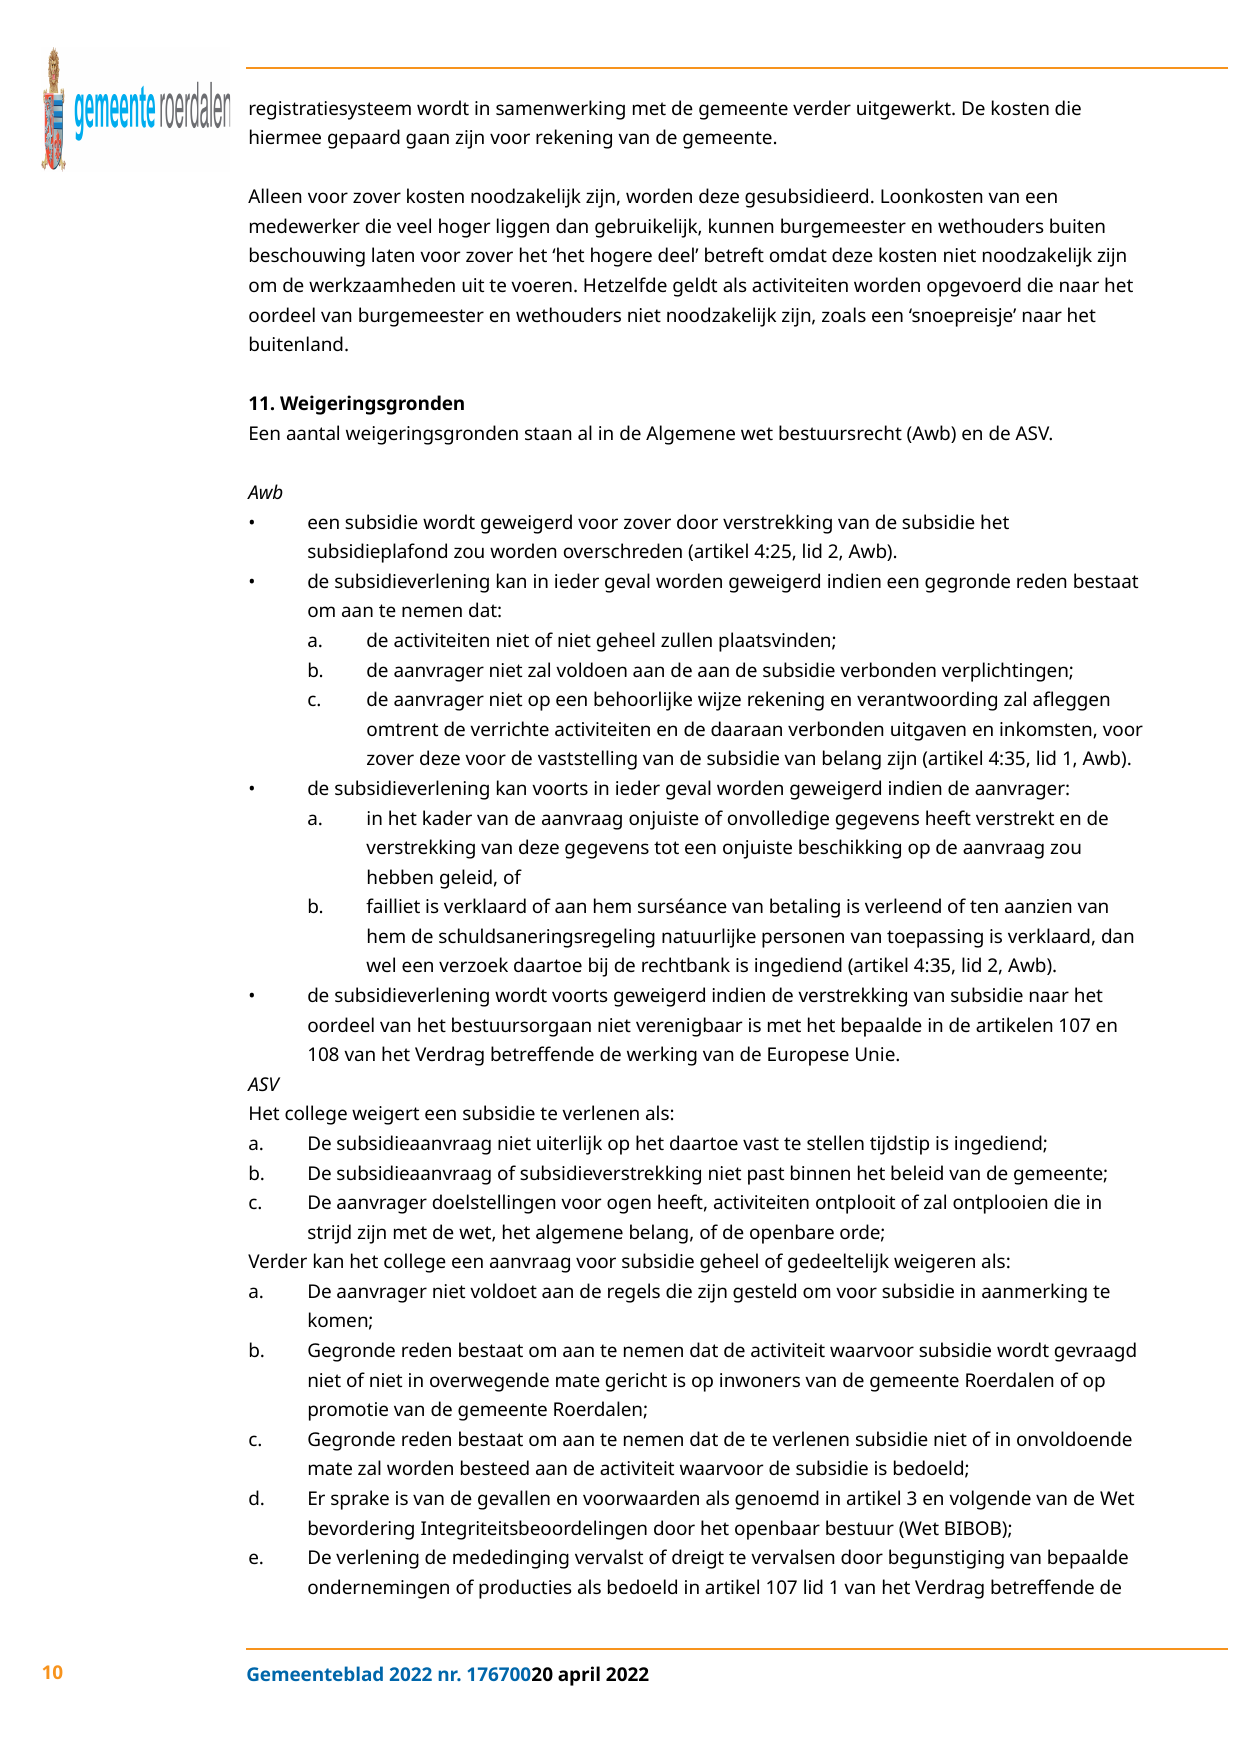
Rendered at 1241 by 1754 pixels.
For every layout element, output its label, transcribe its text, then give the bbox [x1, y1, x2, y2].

text Verder kan het college een aanvraag voor subsidie geheel of gedeeltelijk weigeren als: [248, 1248, 1152, 1274]
text Alleen voor zover kosten noodzakelijk zijn, worden deze gesubsidieerd. Loonkosten van een medewerker die veel hoger liggen dan gebruikelijk, kunnen burgemeester en wethouders buiten beschouwing laten voor zover het ‘het hogere deel’ betreft omdat deze kosten niet noodzakelijk zijn om de werkzaamheden uit te voeren. Hetzelfde geldt als activiteiten worden opgevoerd die naar het oordeel van burgemeester en wethouders niet noodzakelijk zijn, zoals een ‘snoepreisje’ naar het buitenland. [248, 183, 1152, 357]
list de subsidieverlening kan voorts in ieder geval worden geweigerd indien de aanvrager: [248, 775, 1152, 801]
list De subsidieaanvraag of subsidieverstrekking niet past binnen het beleid van de gemeente; [248, 1160, 1152, 1186]
list Er sprake is van de gevallen en voorwaarden als genoemd in artikel 3 en volgende van de Wet bevordering Integriteitsbeoordelingen door het openbaar bestuur (Wet BIBOB); [248, 1485, 1152, 1541]
list in het kader van de aanvraag onjuiste of onvolledige gegevens heeft verstrekt en de verstrekking van deze gegevens tot een onjuiste beschikking op de aanvraag zou hebben geleid, of [307, 805, 1152, 890]
list De subsidieaanvraag niet uiterlijk op het daartoe vast te stellen tijdstip is ingediend; [248, 1130, 1152, 1156]
text Een aantal weigeringsgronden staan al in de Algemene wet bestuursrecht (Awb) en de ASV. [248, 420, 1152, 446]
text 11. Weigeringsgronden [248, 391, 1152, 416]
picture [41, 47, 231, 172]
list De aanvrager doelstellingen voor ogen heeft, activiteiten ontplooit of zal ontplooien die in strijd zijn met de wet, het algemene belang, of de openbare orde; [248, 1189, 1152, 1245]
text registratiesysteem wordt in samenwerking met de gemeente verder uitgewerkt. De kosten die hiermee gepaard gaan zijn voor rekening van de gemeente. [248, 95, 1152, 150]
list failliet is verklaard of aan hem surséance van betaling is verleend of ten aanzien van hem de schuldsaneringsregeling natuurlijke personen van toepassing is verklaard, dan wel een verzoek daartoe bij de rechtbank is ingediend (artikel 4:35, lid 2, Awb). [307, 893, 1152, 978]
list de subsidieverlening wordt voorts geweigerd indien de verstrekking van subsidie naar het oordeel van het bestuursorgaan niet verenigbaar is met het bepaalde in de artikelen 107 en 108 van het Verdrag betreffende de werking van de Europese Unie. [248, 982, 1152, 1067]
list De aanvrager niet voldoet aan de regels die zijn gesteld om voor subsidie in aanmerking te komen; [248, 1278, 1152, 1333]
list een subsidie wordt geweigerd voor zover door verstrekking van de subsidie het subsidieplafond zou worden overschreden (artikel 4:25, lid 2, Awb). [248, 509, 1152, 564]
list de aanvrager niet zal voldoen aan de aan de subsidie verbonden verplichtingen; [307, 657, 1152, 683]
text ASV [248, 1071, 1152, 1097]
list de activiteiten niet of niet geheel zullen plaatsvinden; [307, 627, 1152, 653]
text Het college weigert een subsidie te verlenen als: [248, 1101, 1152, 1126]
list Gegronde reden bestaat om aan te nemen dat de activiteit waarvoor subsidie wordt gevraagd niet of niet in overwegende mate gericht is op inwoners van de gemeente Roerdalen of op promotie van de gemeente Roerdalen; [248, 1337, 1152, 1422]
list De verlening de mededinging vervalst of dreigt te vervalsen door begunstiging van bepaalde ondernemingen of producties als bedoeld in artikel 107 lid 1 van het Verdrag betreffende de [248, 1544, 1152, 1600]
text Awb [248, 479, 1152, 505]
list de subsidieverlening kan in ieder geval worden geweigerd indien een gegronde reden bestaat om aan te nemen dat: [248, 568, 1152, 623]
list Gegronde reden bestaat om aan te nemen dat de te verlenen subsidie niet of in onvoldoende mate zal worden besteed aan de activiteit waarvoor de subsidie is bedoeld; [248, 1426, 1152, 1481]
list de aanvrager niet op een behoorlijke wijze rekening en verantwoording zal afleggen omtrent de verrichte activiteiten en de daaraan verbonden uitgaven en inkomsten, voor zover deze voor de vaststelling van de subsidie van belang zijn (artikel 4:35, lid 1, Awb). [307, 686, 1152, 771]
